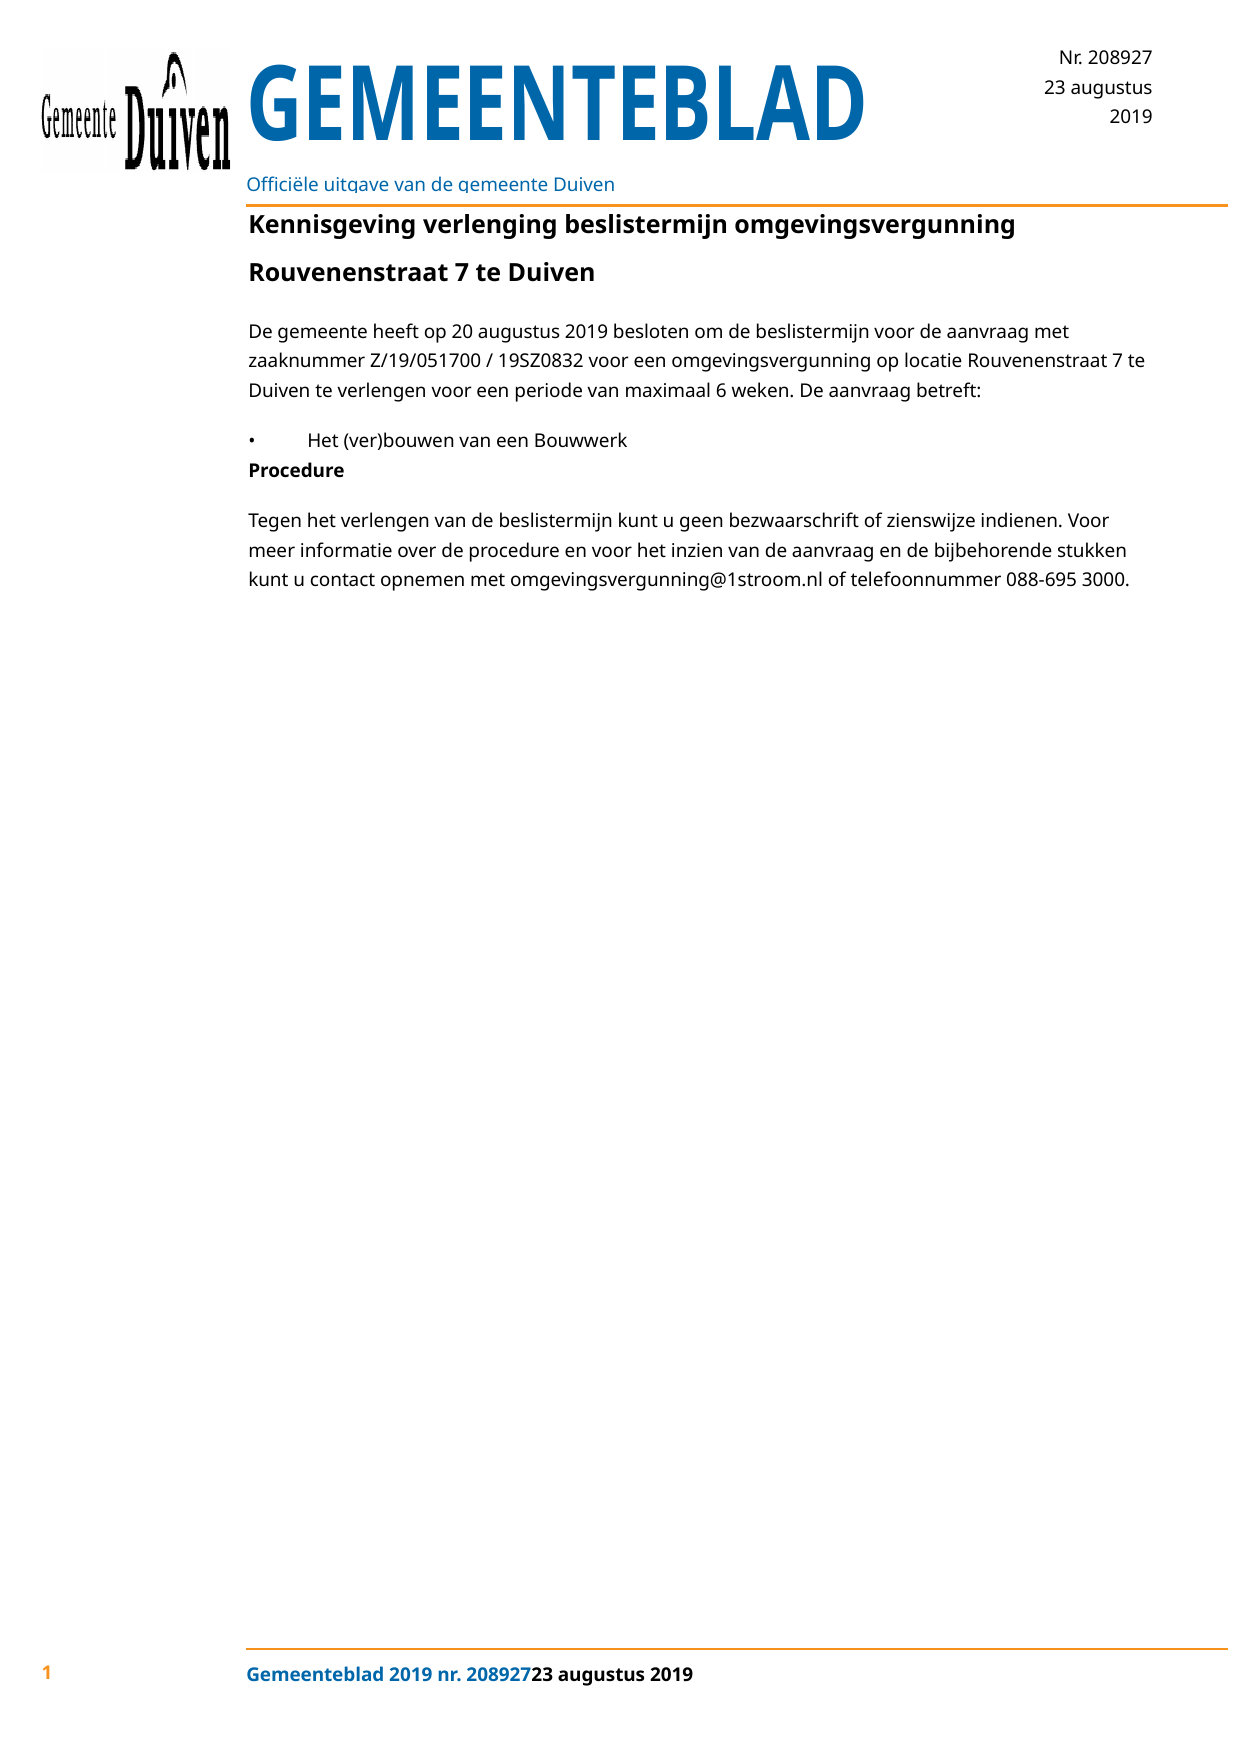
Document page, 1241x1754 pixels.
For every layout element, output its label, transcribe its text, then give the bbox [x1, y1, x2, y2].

picture [41, 47, 231, 172]
text Kennisgeving verlenging beslistermijn omgevingsvergunning Rouvenenstraat 7 te Duiven [248, 207, 1152, 288]
list Het (ver)bouwen van een Bouwwerk [248, 427, 1152, 453]
text Tegen het verlengen van de beslistermijn kunt u geen bezwaarschrift of zienswijze indienen. Voor meer informatie over de procedure en voor het inzien van de aanvraag en de bijbehorende stukken kunt u contact opnemen met omgevingsvergunning@1stroom.nl of telefoonnummer 088-695 3000. [248, 507, 1152, 592]
text De gemeente heeft op 20 augustus 2019 besloten om de beslistermijn voor de aanvraag met zaaknummer Z/19/051700 / 19SZ0832 voor een omgevingsvergunning op locatie Rouvenenstraat 7 te Duiven te verlengen voor een periode van maximaal 6 weken. De aanvraag betreft: [248, 318, 1152, 403]
text Procedure [248, 457, 1152, 483]
